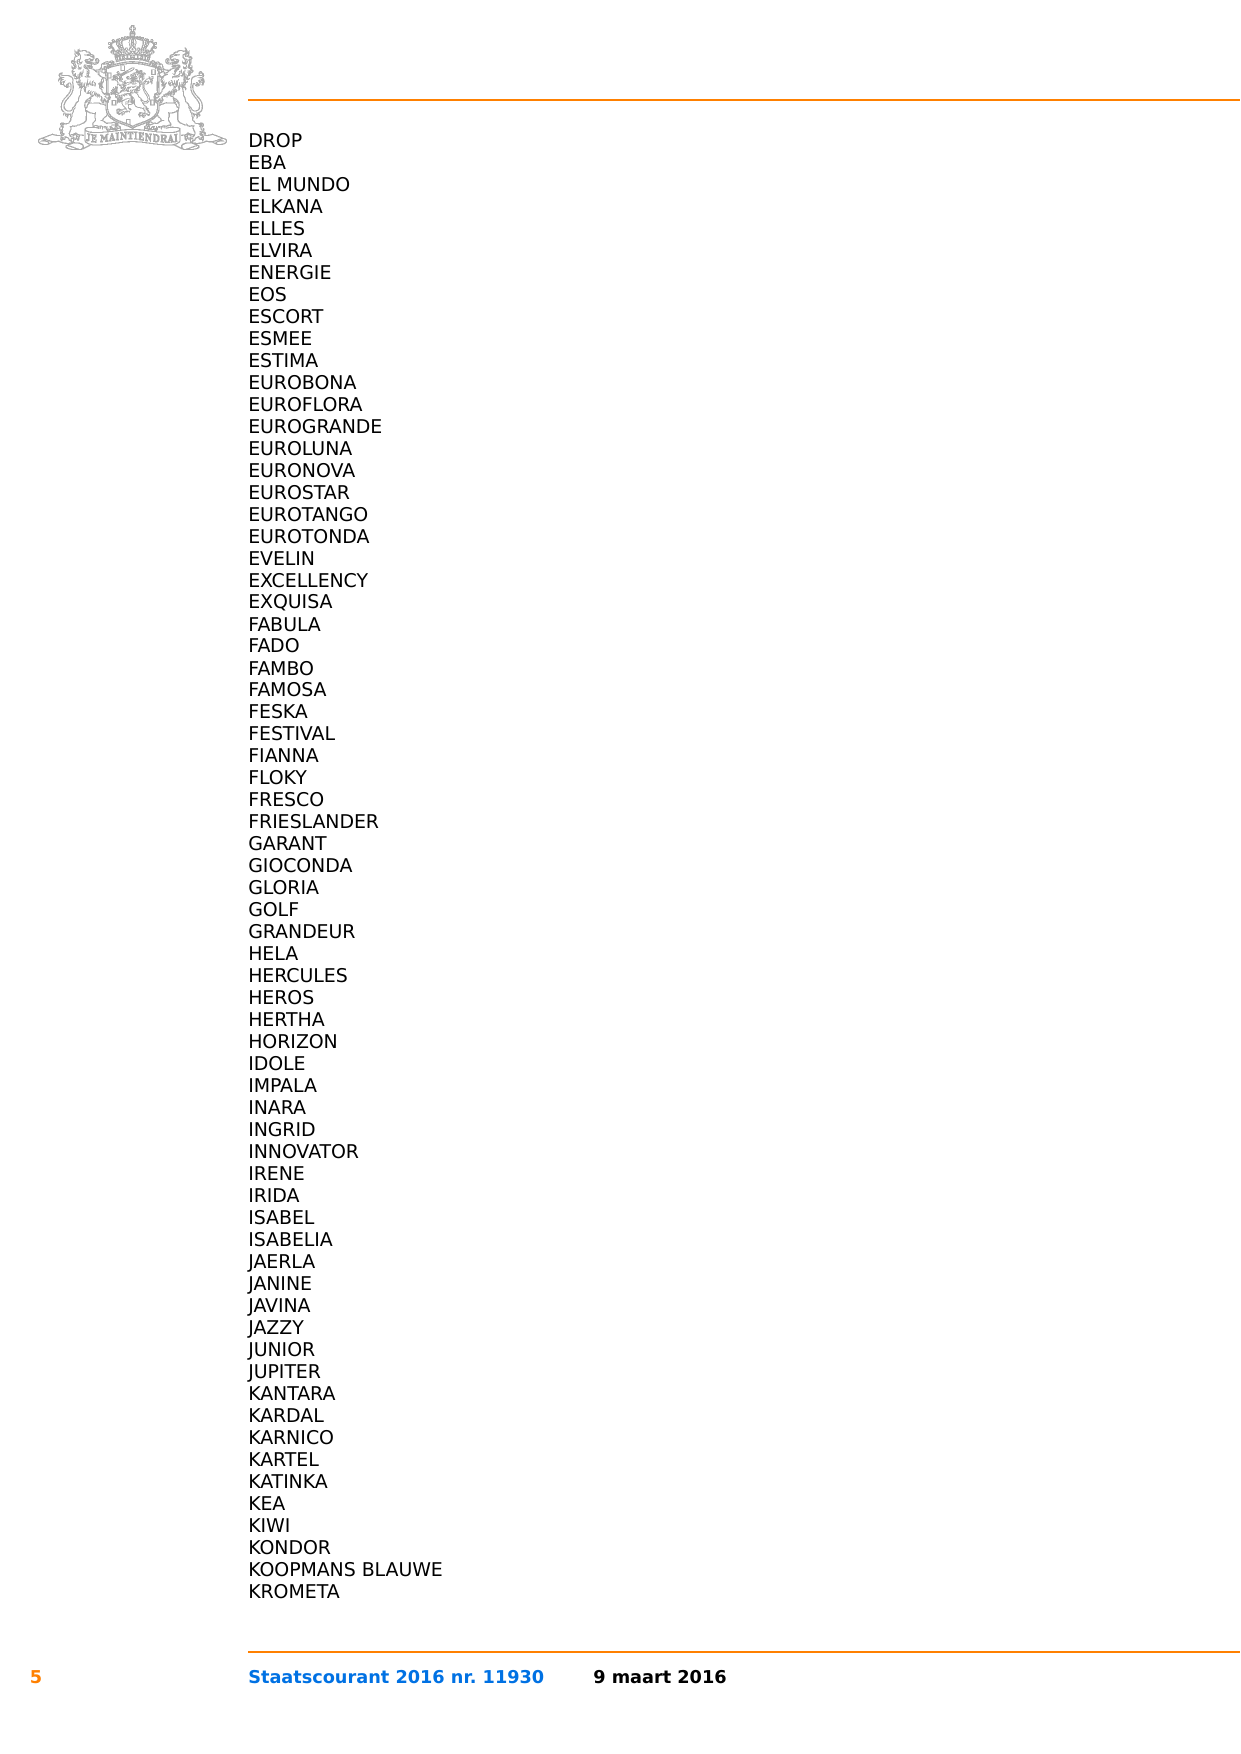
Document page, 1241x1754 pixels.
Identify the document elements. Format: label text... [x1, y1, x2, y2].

text INNOVATOR [248, 1141, 1163, 1163]
text ELLES [248, 218, 1163, 240]
text FAMOSA [248, 679, 1163, 701]
text KARTEL [248, 1449, 1163, 1471]
text EVELIN [248, 547, 1163, 569]
text JUNIOR [248, 1339, 1163, 1361]
text IRIDA [248, 1185, 1163, 1207]
text INARA [248, 1097, 1163, 1119]
text ISABELIA [248, 1229, 1163, 1251]
text FABULA [248, 613, 1163, 635]
text ENERGIE [248, 262, 1163, 284]
text JAVINA [248, 1295, 1163, 1317]
text KANTARA [248, 1383, 1163, 1405]
text FRESCO [248, 789, 1163, 811]
text HERTHA [248, 1009, 1163, 1031]
text EUROTONDA [248, 526, 1163, 547]
text HELA [248, 943, 1163, 965]
text KOOPMANS BLAUWE [248, 1558, 1163, 1581]
text EBA [248, 152, 1163, 174]
text ELVIRA [248, 240, 1163, 262]
text EUROLUNA [248, 438, 1163, 459]
text GOLF [248, 899, 1163, 921]
text KIWI [248, 1514, 1163, 1537]
text FAMBO [248, 657, 1163, 679]
text HERCULES [248, 965, 1163, 987]
text KEA [248, 1493, 1163, 1514]
text FRIESLANDER [248, 811, 1163, 833]
text IMPALA [248, 1075, 1163, 1097]
text EOS [248, 284, 1163, 306]
text EL MUNDO [248, 174, 1163, 196]
text ESMEE [248, 328, 1163, 350]
text HEROS [248, 987, 1163, 1009]
picture [38, 25, 227, 150]
text ESTIMA [248, 350, 1163, 372]
text KARDAL [248, 1405, 1163, 1427]
text EUROSTAR [248, 482, 1163, 503]
text ESCORT [248, 306, 1163, 328]
text GLORIA [248, 877, 1163, 899]
text GARANT [248, 833, 1163, 855]
text FADO [248, 635, 1163, 657]
text IRENE [248, 1163, 1163, 1185]
text IDOLE [248, 1053, 1163, 1075]
text DROP [248, 130, 1163, 152]
text HORIZON [248, 1031, 1163, 1053]
text ISABEL [248, 1207, 1163, 1229]
text EURONOVA [248, 459, 1163, 482]
text GRANDEUR [248, 921, 1163, 943]
text JAZZY [248, 1317, 1163, 1339]
text EUROTANGO [248, 503, 1163, 526]
text EUROFLORA [248, 394, 1163, 416]
text JANINE [248, 1273, 1163, 1295]
text KROMETA [248, 1581, 1163, 1602]
text EXQUISA [248, 591, 1163, 613]
text JUPITER [248, 1361, 1163, 1383]
text KARNICO [248, 1427, 1163, 1449]
text KATINKA [248, 1471, 1163, 1493]
text EXCELLENCY [248, 569, 1163, 591]
text JAERLA [248, 1251, 1163, 1273]
text EUROGRANDE [248, 416, 1163, 438]
text EUROBONA [248, 372, 1163, 394]
text GIOCONDA [248, 855, 1163, 877]
text ELKANA [248, 196, 1163, 218]
text FIANNA [248, 745, 1163, 767]
text FESKA [248, 701, 1163, 723]
text FESTIVAL [248, 723, 1163, 745]
text FLOKY [248, 767, 1163, 789]
text KONDOR [248, 1537, 1163, 1558]
text INGRID [248, 1119, 1163, 1141]
